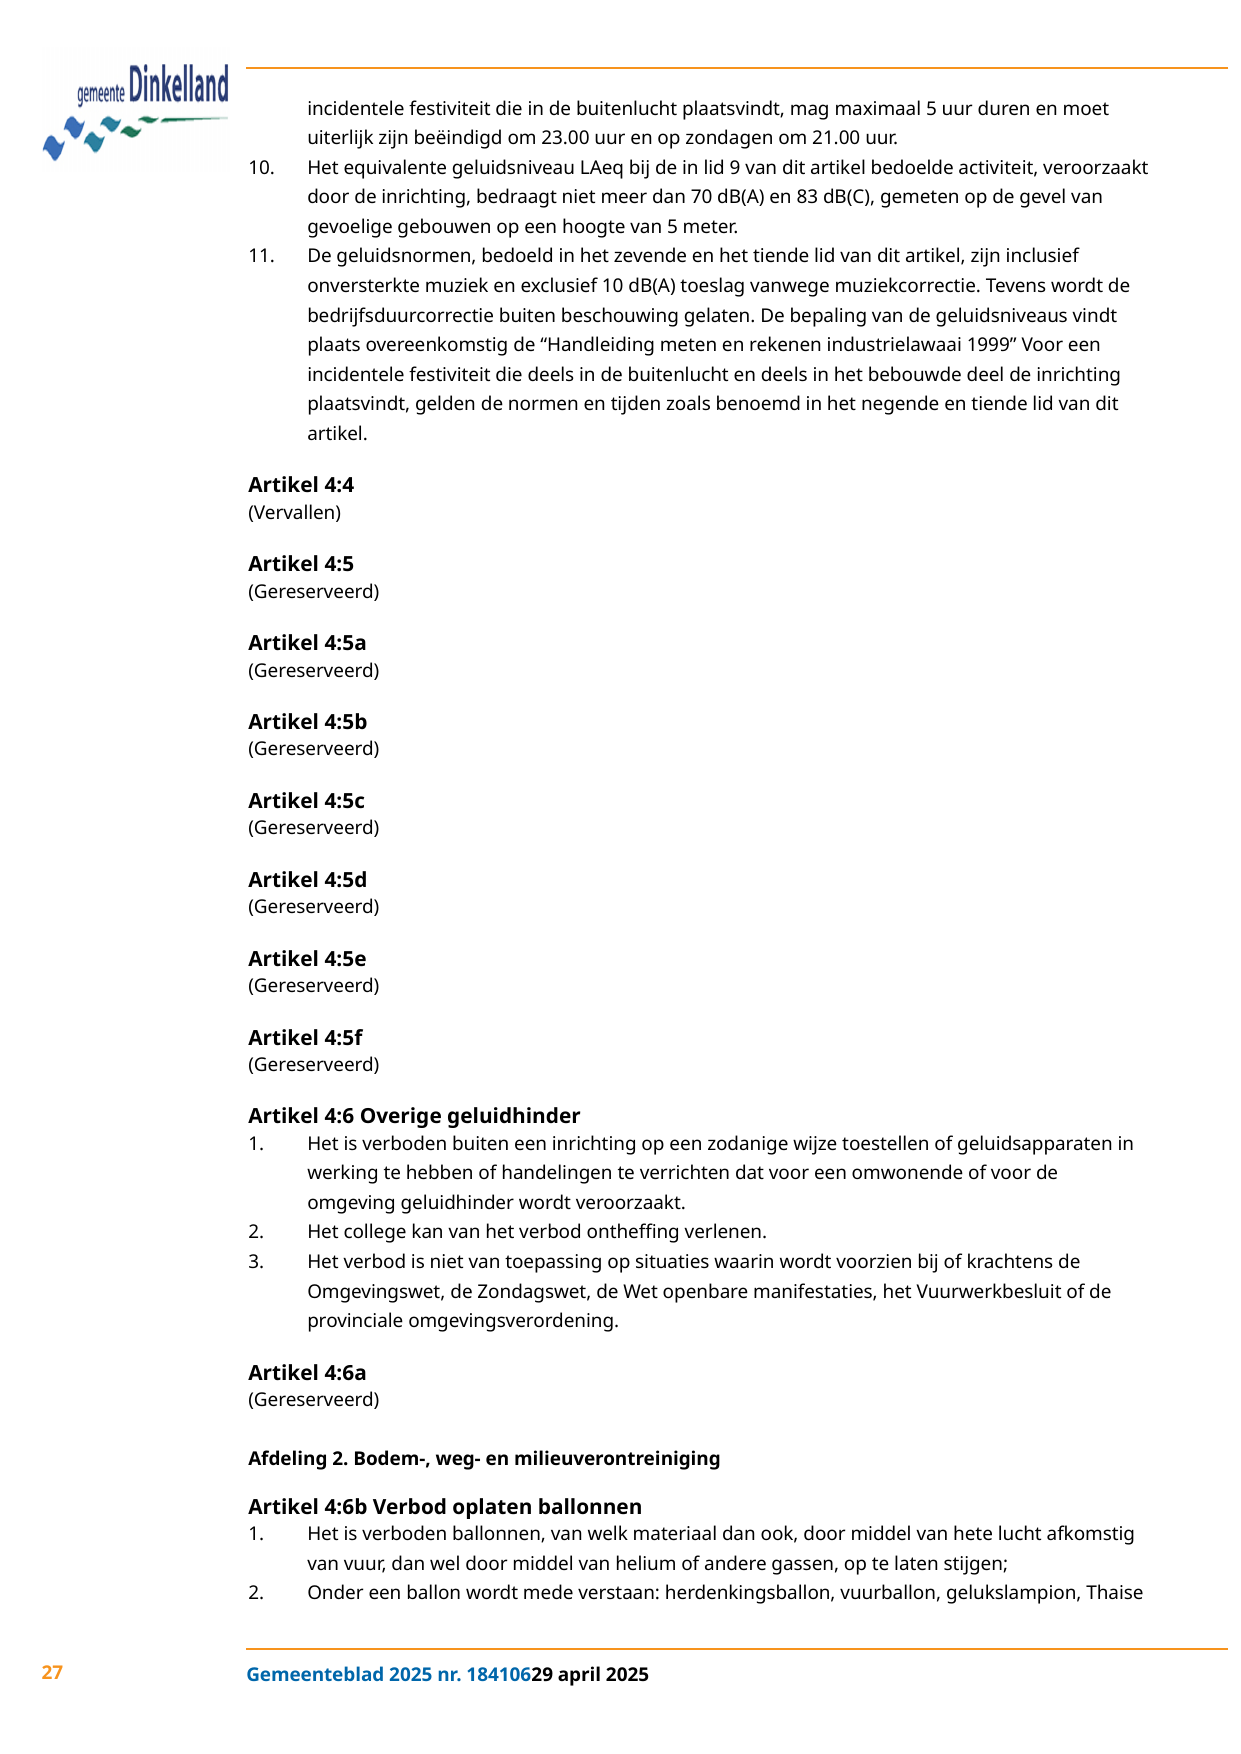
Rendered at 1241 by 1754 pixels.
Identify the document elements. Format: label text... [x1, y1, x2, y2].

text Artikel 4:6 Overige geluidhinder [248, 1101, 1152, 1130]
text Artikel 4:5f [248, 1023, 1152, 1051]
list Het equivalente geluidsniveau LAeq bij de in lid 9 van dit artikel bedoelde activiteit, veroorzaakt door de inrichting, bedraagt niet meer dan 70 dB(A) en 83 dB(C), gemeten op de gevel van gevoelige gebouwen op een hoogte van 5 meter. [248, 154, 1152, 239]
list Het is verboden buiten een inrichting op een zodanige wijze toestellen of geluidsapparaten in werking te hebben of handelingen te verrichten dat voor een omwonende of voor de omgeving geluidhinder wordt veroorzaakt. [248, 1130, 1152, 1215]
text (Gereserveerd) [248, 736, 1152, 761]
text (Gereserveerd) [248, 1386, 1152, 1412]
list Onder een ballon wordt mede verstaan: herdenkingsballon, vuurballon, gelukslampion, Thaise [248, 1579, 1152, 1605]
list De geluidsnormen, bedoeld in het zevende en het tiende lid van dit artikel, zijn inclusief onversterkte muziek en exclusief 10 dB(A) toeslag vanwege muziekcorrectie. Tevens wordt de bedrijfsduurcorrectie buiten beschouwing gelaten. De bepaling van de geluidsniveaus vindt plaats overeenkomstig de “Handleiding meten en rekenen industrielawaai 1999” Voor een incidentele festiviteit die deels in de buitenlucht en deels in het bebouwde deel de inrichting plaatsvindt, gelden de normen en tijden zoals benoemd in het negende en tiende lid van dit artikel. [248, 243, 1152, 446]
text Artikel 4:6a [248, 1358, 1152, 1386]
text (Gereserveerd) [248, 657, 1152, 682]
picture [41, 47, 231, 172]
text Artikel 4:5a [248, 628, 1152, 657]
text (Gereserveerd) [248, 578, 1152, 604]
text (Vervallen) [248, 499, 1152, 525]
text Artikel 4:5b [248, 707, 1152, 736]
text Artikel 4:5e [248, 944, 1152, 972]
text Artikel 4:5 [248, 549, 1152, 578]
text (Gereserveerd) [248, 972, 1152, 998]
text Artikel 4:6b Verbod oplaten ballonnen [248, 1492, 1152, 1520]
text (Gereserveerd) [248, 1051, 1152, 1077]
list Het verbod is niet van toepassing op situaties waarin wordt voorzien bij of krachtens de Omgevingswet, de Zondagswet, de Wet openbare manifestaties, het Vuurwerkbesluit of de provinciale omgevingsverordening. [248, 1248, 1152, 1333]
text (Gereserveerd) [248, 893, 1152, 919]
text (Gereserveerd) [248, 814, 1152, 840]
list Het college kan van het verbod ontheffing verlenen. [248, 1219, 1152, 1244]
text Artikel 4:4 [248, 471, 1152, 499]
list Het is verboden ballonnen, van welk materiaal dan ook, door middel van hete lucht afkomstig van vuur, dan wel door middel van helium of andere gassen, op te laten stijgen; [248, 1520, 1152, 1576]
list incidentele festiviteit die in de buitenlucht plaatsvindt, mag maximaal 5 uur duren en moet uiterlijk zijn beëindigd om 23.00 uur en op zondagen om 21.00 uur. [248, 95, 1152, 150]
text Artikel 4:5c [248, 786, 1152, 814]
text Artikel 4:5d [248, 865, 1152, 893]
text Afdeling 2. Bodem-, weg- en milieuverontreiniging [248, 1445, 1152, 1471]
